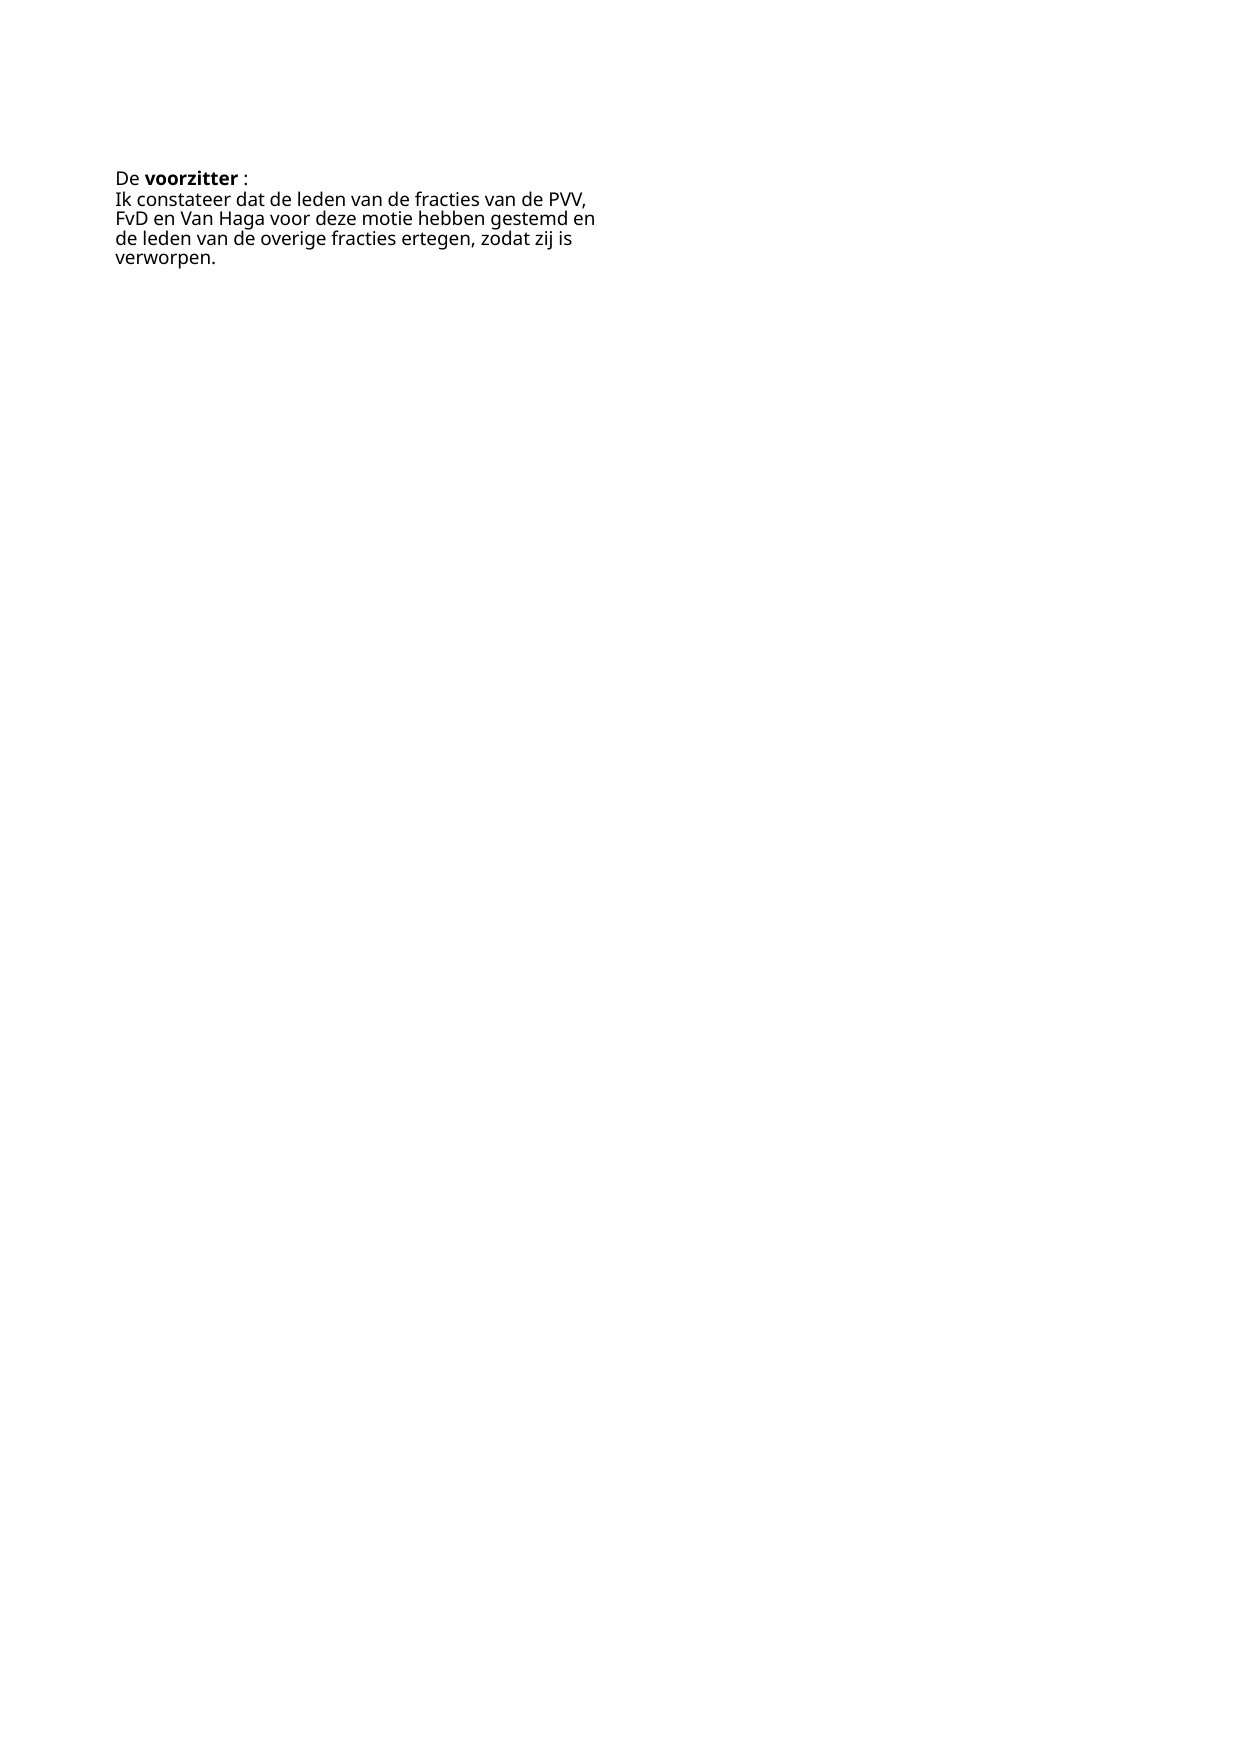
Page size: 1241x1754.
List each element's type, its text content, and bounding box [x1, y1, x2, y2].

text Ik constateer dat de leden van de fracties van de PVV, FvD en Van Haga voor deze motie hebben gestemd en de leden van de overige fracties ertegen, zodat zij is verworpen. [115, 191, 605, 268]
text De voorzitter : [115, 165, 605, 191]
